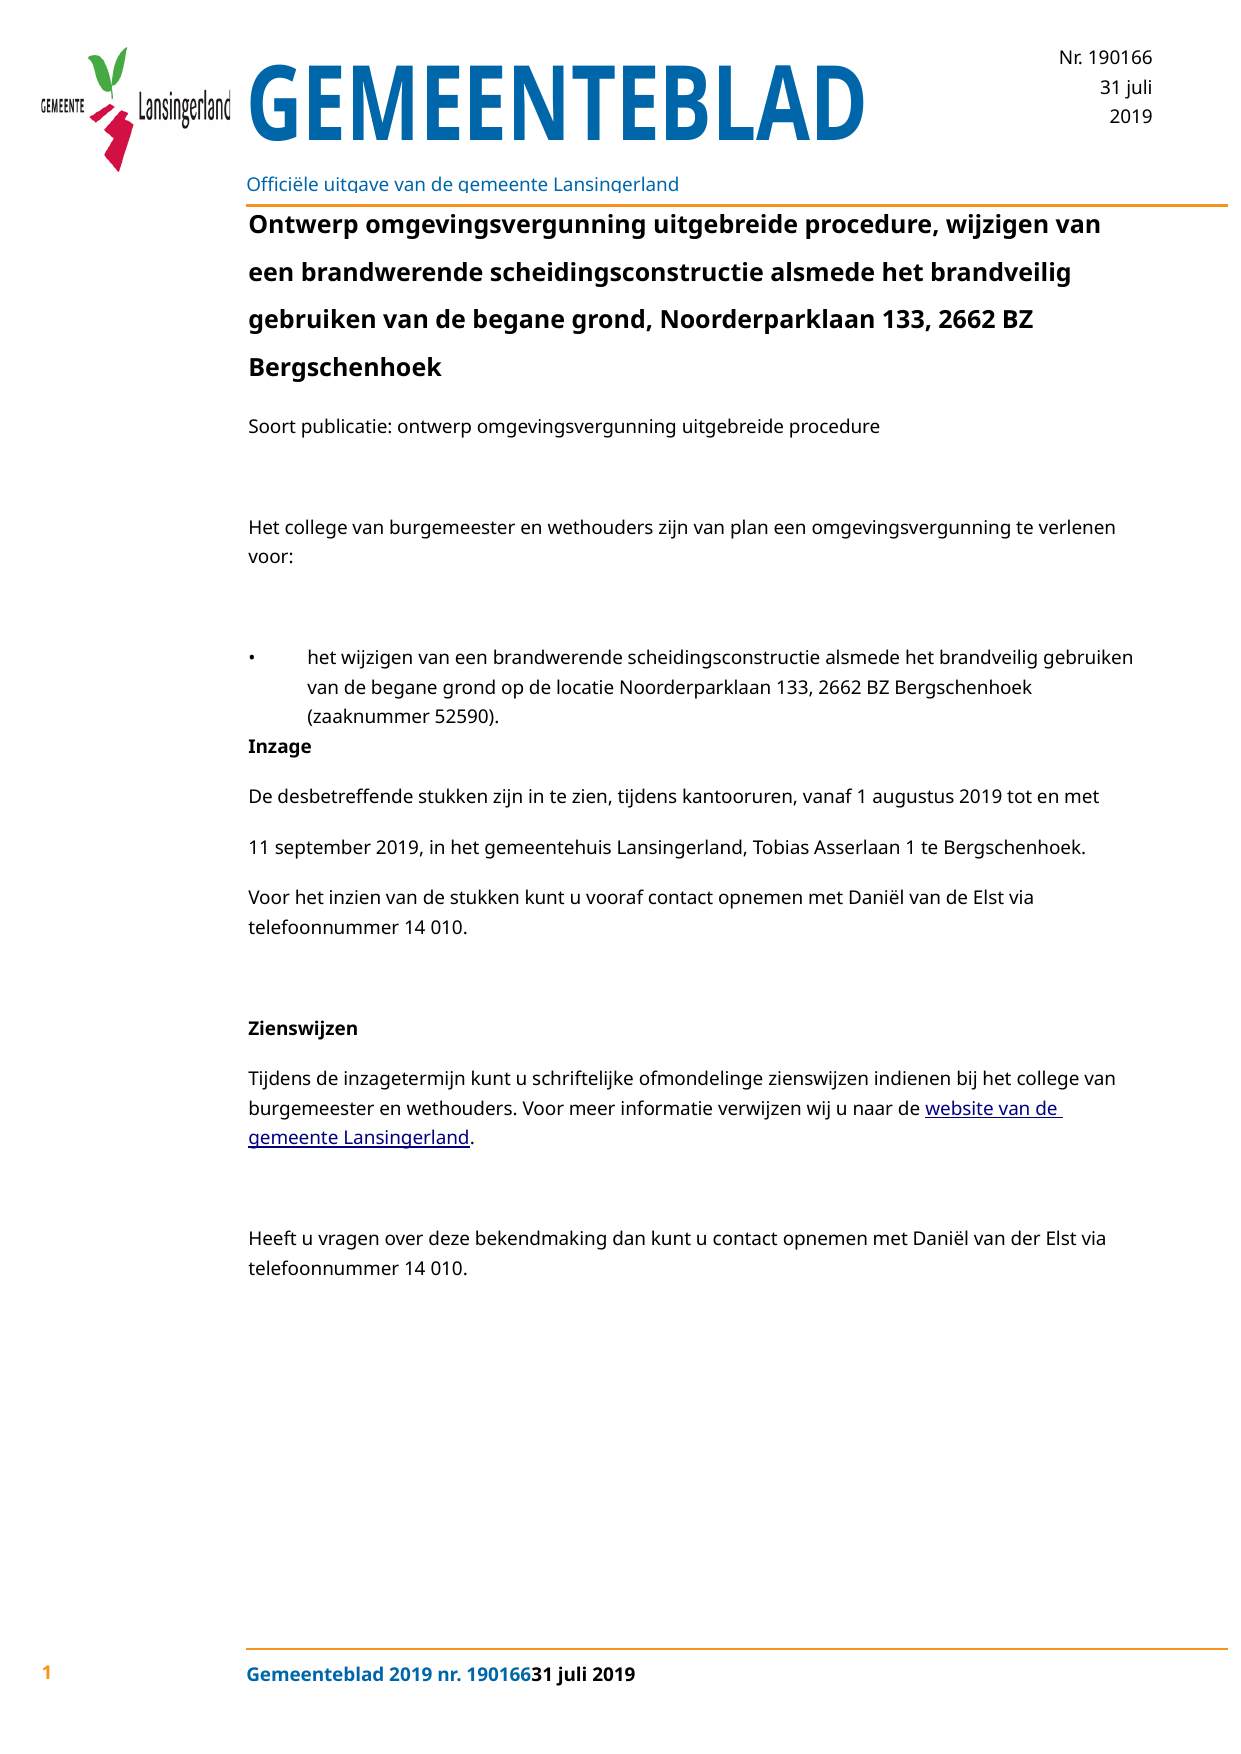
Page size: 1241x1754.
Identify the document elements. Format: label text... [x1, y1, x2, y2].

text Heeft u vragen over deze bekendmaking dan kunt u contact opnemen met Daniël van der Elst via telefoonnummer 14 010. [248, 1225, 1152, 1281]
text Voor het inzien van de stukken kunt u vooraf contact opnemen met Daniël van de Elst via telefoonnummer 14 010. [248, 884, 1152, 940]
text Inzage [248, 733, 1152, 759]
text Het college van burgemeester en wethouders zijn van plan een omgevingsvergunning te verlenen voor: [248, 514, 1152, 569]
text Tijdens de inzagetermijn kunt u schriftelijke ofmondelinge zienswijzen indienen bij het college van burgemeester en wethouders. Voor meer informatie verwijzen wij u naar de website van de gemeente Lansingerland. [248, 1065, 1152, 1150]
picture [41, 47, 231, 172]
text Soort publicatie: ontwerp omgevingsvergunning uitgebreide procedure [248, 413, 1152, 439]
text Ontwerp omgevingsvergunning uitgebreide procedure, wijzigen van een brandwerende scheidingsconstructie alsmede het brandveilig gebruiken van de begane grond, Noorderparklaan 133, 2662 BZ Bergschenhoek [248, 207, 1152, 384]
list het wijzigen van een brandwerende scheidingsconstructie alsmede het brandveilig gebruiken van de begane grond op de locatie Noorderparklaan 133, 2662 BZ Bergschenhoek (zaaknummer 52590). [248, 644, 1152, 729]
text Zienswijzen [248, 1015, 1152, 1041]
text De desbetreffende stukken zijn in te zien, tijdens kantooruren, vanaf 1 augustus 2019 tot en met [248, 783, 1152, 809]
text 11 september 2019, in het gemeentehuis Lansingerland, Tobias Asserlaan 1 te Bergschenhoek. [248, 834, 1152, 860]
